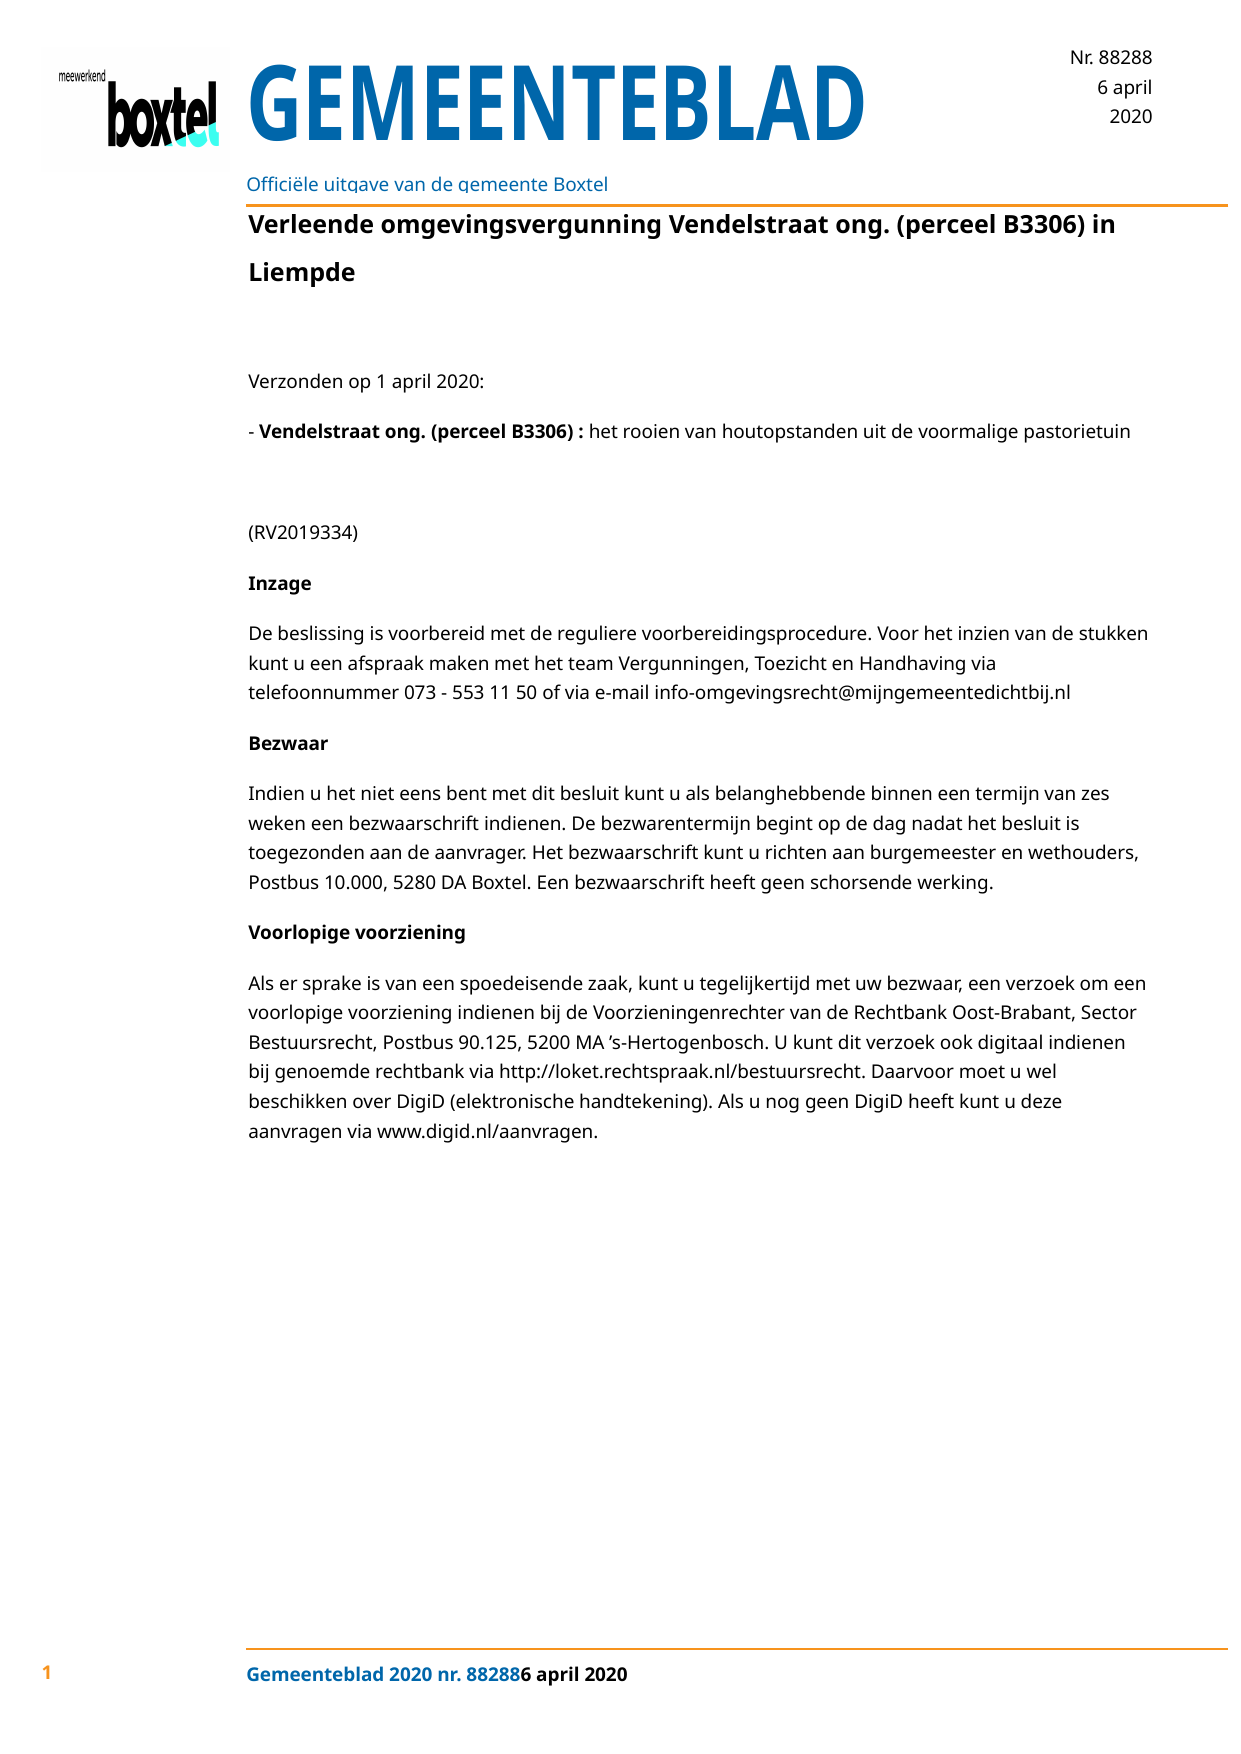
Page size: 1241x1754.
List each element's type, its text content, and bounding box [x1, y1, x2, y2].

text Inzage [248, 570, 1152, 596]
text Verzonden op 1 april 2020: [248, 368, 1152, 394]
text Als er sprake is van een spoedeisende zaak, kunt u tegelijkertijd met uw bezwaar, een verzoek om een voorlopige voorziening indienen bij de Voorzieningenrechter van de Rechtbank Oost-Brabant, Sector Bestuursrecht, Postbus 90.125, 5200 MA ’s-Hertogenbosch. U kunt dit verzoek ook digitaal indienen bij genoemde rechtbank via http://loket.rechtspraak.nl/bestuursrecht. Daarvoor moet u wel beschikken over DigiD (elektronische handtekening). Als u nog geen DigiD heeft kunt u deze aanvragen via www.digid.nl/aanvragen. [248, 970, 1152, 1144]
text Voorlopige voorziening [248, 919, 1152, 945]
text Verleende omgevingsvergunning Vendelstraat ong. (perceel B3306) in Liempde [248, 207, 1152, 288]
text Bezwaar [248, 730, 1152, 756]
text De beslissing is voorbereid met de reguliere voorbereidingsprocedure. Voor het inzien van de stukken kunt u een afspraak maken met het team Vergunningen, Toezicht en Handhaving via telefoonnummer 073 - 553 11 50 of via e-mail info-omgevingsrecht@mijngemeentedichtbij.nl [248, 620, 1152, 705]
text Indien u het niet eens bent met dit besluit kunt u als belanghebbende binnen een termijn van zes weken een bezwaarschrift indienen. De bezwarentermijn begint op de dag nadat het besluit is toegezonden aan de aanvrager. Het bezwaarschrift kunt u richten aan burgemeester en wethouders, Postbus 10.000, 5280 DA Boxtel. Een bezwaarschrift heeft geen schorsende werking. [248, 780, 1152, 895]
picture [41, 47, 231, 172]
text (RV2019334) [248, 519, 1152, 545]
text - Vendelstraat ong. (perceel B3306) : het rooien van houtopstanden uit de voormalige pastorietuin [248, 419, 1152, 444]
